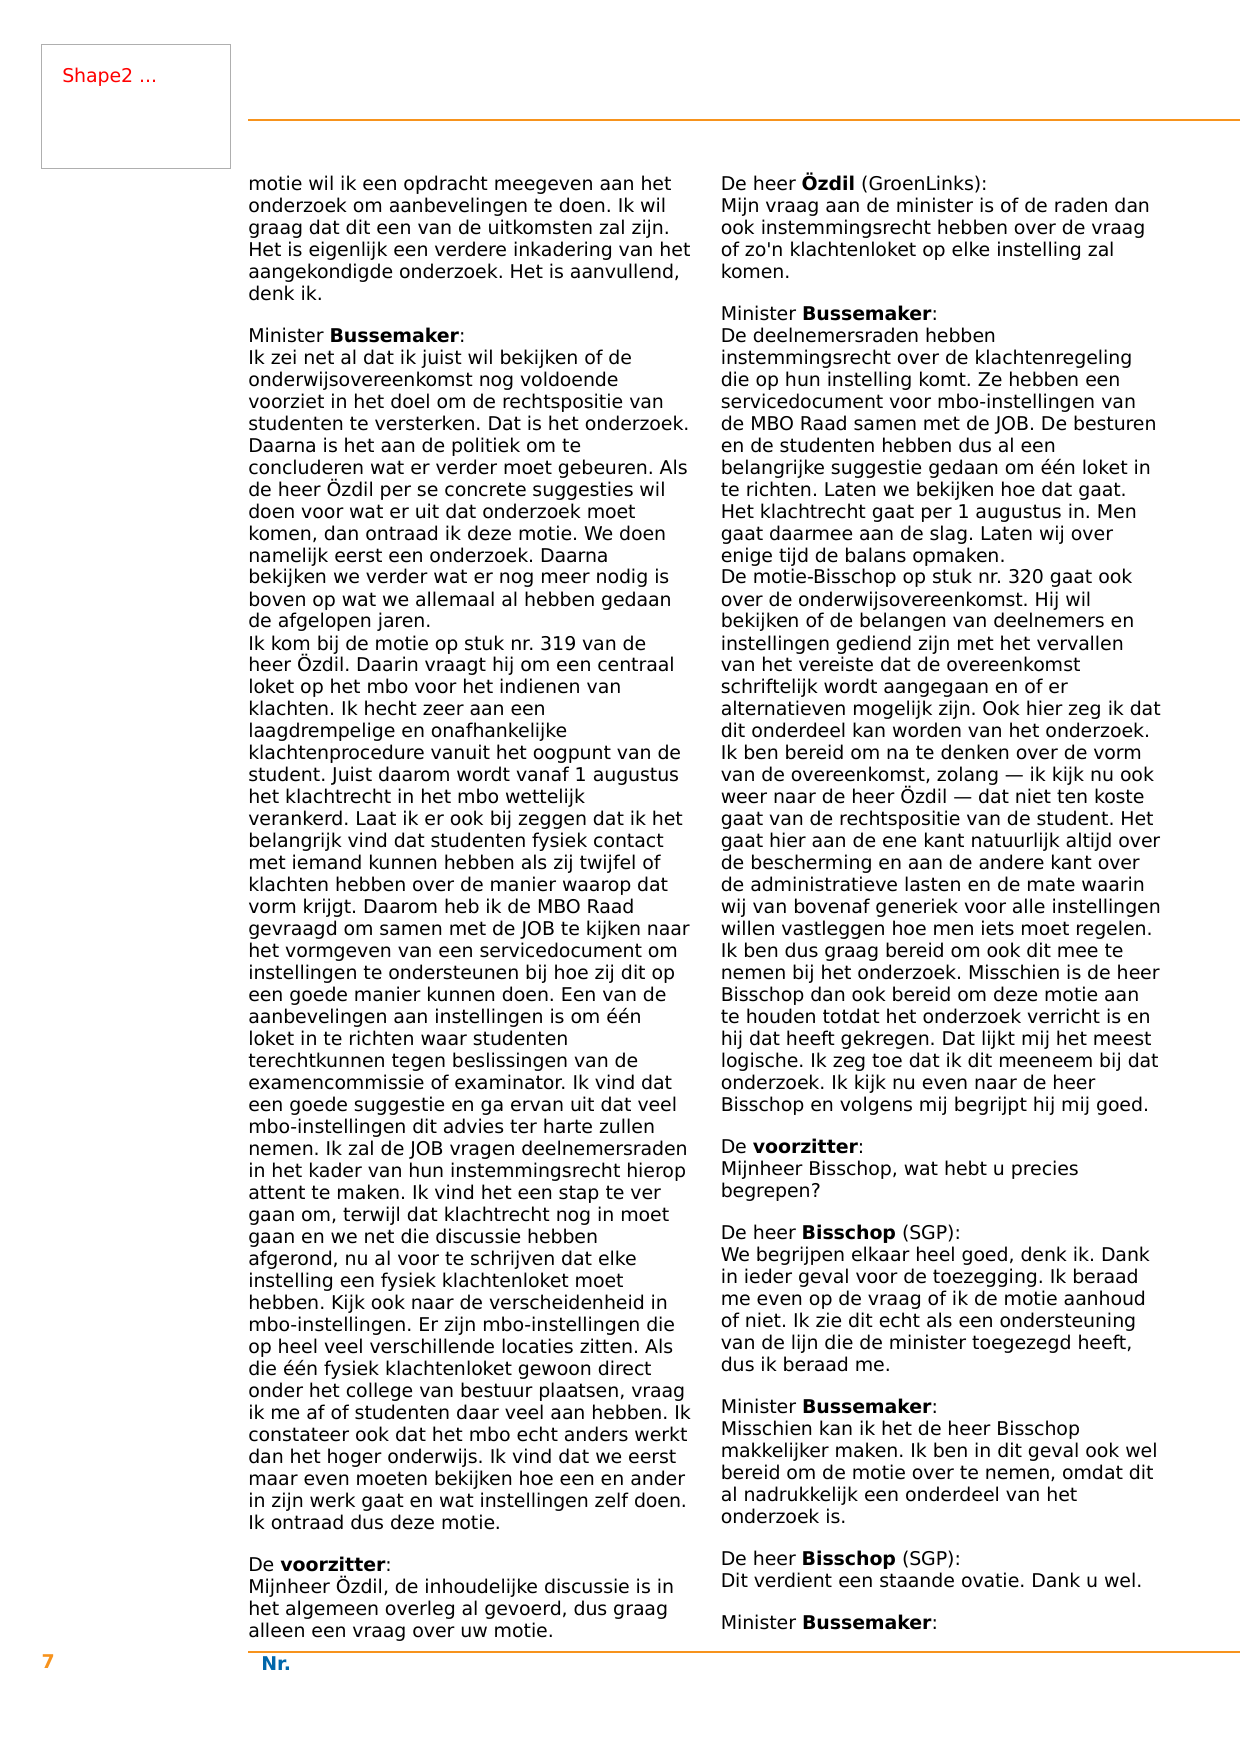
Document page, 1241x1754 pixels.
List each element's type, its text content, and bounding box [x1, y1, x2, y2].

text Ik kom bij de motie op stuk nr. 319 van de heer Özdil. Daarin vraagt hij om een centraal loket op het mbo voor het indienen van klachten. Ik hecht zeer aan een laagdrempelige en onafhankelijke klachtenprocedure vanuit het oogpunt van de student. Juist daarom wordt vanaf 1 augustus het klachtrecht in het mbo wettelijk verankerd. Laat ik er ook bij zeggen dat ik het belangrijk vind dat studenten fysiek contact met iemand kunnen hebben als zij twijfel of klachten hebben over de manier waarop dat vorm krijgt. Daarom heb ik de MBO Raad gevraagd om samen met de JOB te kijken naar het vormgeven van een servicedocument om instellingen te ondersteunen bij hoe zij dit op een goede manier kunnen doen. Een van de aanbevelingen aan instellingen is om één loket in te richten waar studenten terechtkunnen tegen beslissingen van de examencommissie of examinator. Ik vind dat een goede suggestie en ga ervan uit dat veel mbo-instellingen dit advies ter harte zullen nemen. Ik zal de JOB vragen deelnemersraden in het kader van hun instemmingsrecht hierop attent te maken. Ik vind het een stap te ver gaan om, terwijl dat klachtrecht nog in moet gaan en we net die discussie hebben afgerond, nu al voor te schrijven dat elke instelling een fysiek klachtenloket moet hebben. Kijk ook naar de verscheidenheid in mbo-instellingen. Er zijn mbo-instellingen die op heel veel verschillende locaties zitten. Als die één fysiek klachtenloket gewoon direct onder het college van bestuur plaatsen, vraag ik me af of studenten daar veel aan hebben. Ik constateer ook dat het mbo echt anders werkt dan het hoger onderwijs. Ik vind dat we eerst maar even moeten bekijken hoe een en ander in zijn werk gaat en wat instellingen zelf doen. Ik ontraad dus deze motie. [248, 632, 691, 1533]
text Minister Bussemaker: [721, 1396, 1163, 1418]
text Mijnheer Bisschop, wat hebt u precies begrepen? [721, 1158, 1163, 1202]
text Ik zei net al dat ik juist wil bekijken of de onderwijsovereenkomst nog voldoende voorziet in het doel om de rechtspositie van studenten te versterken. Dat is het onderzoek. Daarna is het aan de politiek om te concluderen wat er verder moet gebeuren. Als de heer Özdil per se concrete suggesties wil doen voor wat er uit dat onderzoek moet komen, dan ontraad ik deze motie. We doen namelijk eerst een onderzoek. Daarna bekijken we verder wat er nog meer nodig is boven op wat we allemaal al hebben gedaan de afgelopen jaren. [248, 347, 691, 632]
text Minister Bussemaker: [721, 303, 1163, 325]
text Mijn vraag aan de minister is of de raden dan ook instemmingsrecht hebben over de vraag of zo'n klachtenloket op elke instelling zal komen. [721, 195, 1163, 283]
text motie wil ik een opdracht meegeven aan het onderzoek om aanbevelingen te doen. Ik wil graag dat dit een van de uitkomsten zal zijn. Het is eigenlijk een verdere inkadering van het aangekondigde onderzoek. Het is aanvullend, denk ik. [248, 173, 691, 305]
text De voorzitter: [248, 1553, 691, 1576]
text De heer Bisschop (SGP): [721, 1548, 1163, 1569]
text De heer Özdil (GroenLinks): [721, 173, 1163, 195]
text Mijnheer Özdil, de inhoudelijke discussie is in het algemeen overleg al gevoerd, dus graag alleen een vraag over uw motie. [248, 1576, 691, 1641]
text We begrijpen elkaar heel goed, denk ik. Dank in ieder geval voor de toezegging. Ik beraad me even op de vraag of ik de motie aanhoud of niet. Ik zie dit echt als een ondersteuning van de lijn die de minister toegezegd heeft, dus ik beraad me. [721, 1244, 1163, 1376]
text De heer Bisschop (SGP): [721, 1222, 1163, 1244]
text De deelnemersraden hebben instemmingsrecht over de klachtenregeling die op hun instelling komt. Ze hebben een servicedocument voor mbo-instellingen van de MBO Raad samen met de JOB. De besturen en de studenten hebben dus al een belangrijke suggestie gedaan om één loket in te richten. Laten we bekijken hoe dat gaat. Het klachtrecht gaat per 1 augustus in. Men gaat daarmee aan de slag. Laten wij over enige tijd de balans opmaken. [721, 325, 1163, 566]
text De voorzitter: [721, 1136, 1163, 1158]
text Minister Bussemaker: [721, 1612, 1163, 1633]
text Misschien kan ik het de heer Bisschop makkelijker maken. Ik ben in dit geval ook wel bereid om de motie over te nemen, omdat dit al nadrukkelijk een onderdeel van het onderzoek is. [721, 1418, 1163, 1528]
text Minister Bussemaker: [248, 325, 691, 347]
text Dit verdient een staande ovatie. Dank u wel. [721, 1569, 1163, 1592]
text De motie-Bisschop op stuk nr. 320 gaat ook over de onderwijsovereenkomst. Hij wil bekijken of de belangen van deelnemers en instellingen gediend zijn met het vervallen van het vereiste dat de overeenkomst schriftelijk wordt aangegaan en of er alternatieven mogelijk zijn. Ook hier zeg ik dat dit onderdeel kan worden van het onderzoek. Ik ben bereid om na te denken over de vorm van de overeenkomst, zolang — ik kijk nu ook weer naar de heer Özdil — dat niet ten koste gaat van de rechtspositie van de student. Het gaat hier aan de ene kant natuurlijk altijd over de bescherming en aan de andere kant over de administratieve lasten en de mate waarin wij van bovenaf generiek voor alle instellingen willen vastleggen hoe men iets moet regelen. Ik ben dus graag bereid om ook dit mee te nemen bij het onderzoek. Misschien is de heer Bisschop dan ook bereid om deze motie aan te houden totdat het onderzoek verricht is en hij dat heeft gekregen. Dat lijkt mij het meest logische. Ik zeg toe dat ik dit meeneem bij dat onderzoek. Ik kijk nu even naar de heer Bisschop en volgens mij begrijpt hij mij goed. [721, 566, 1163, 1116]
